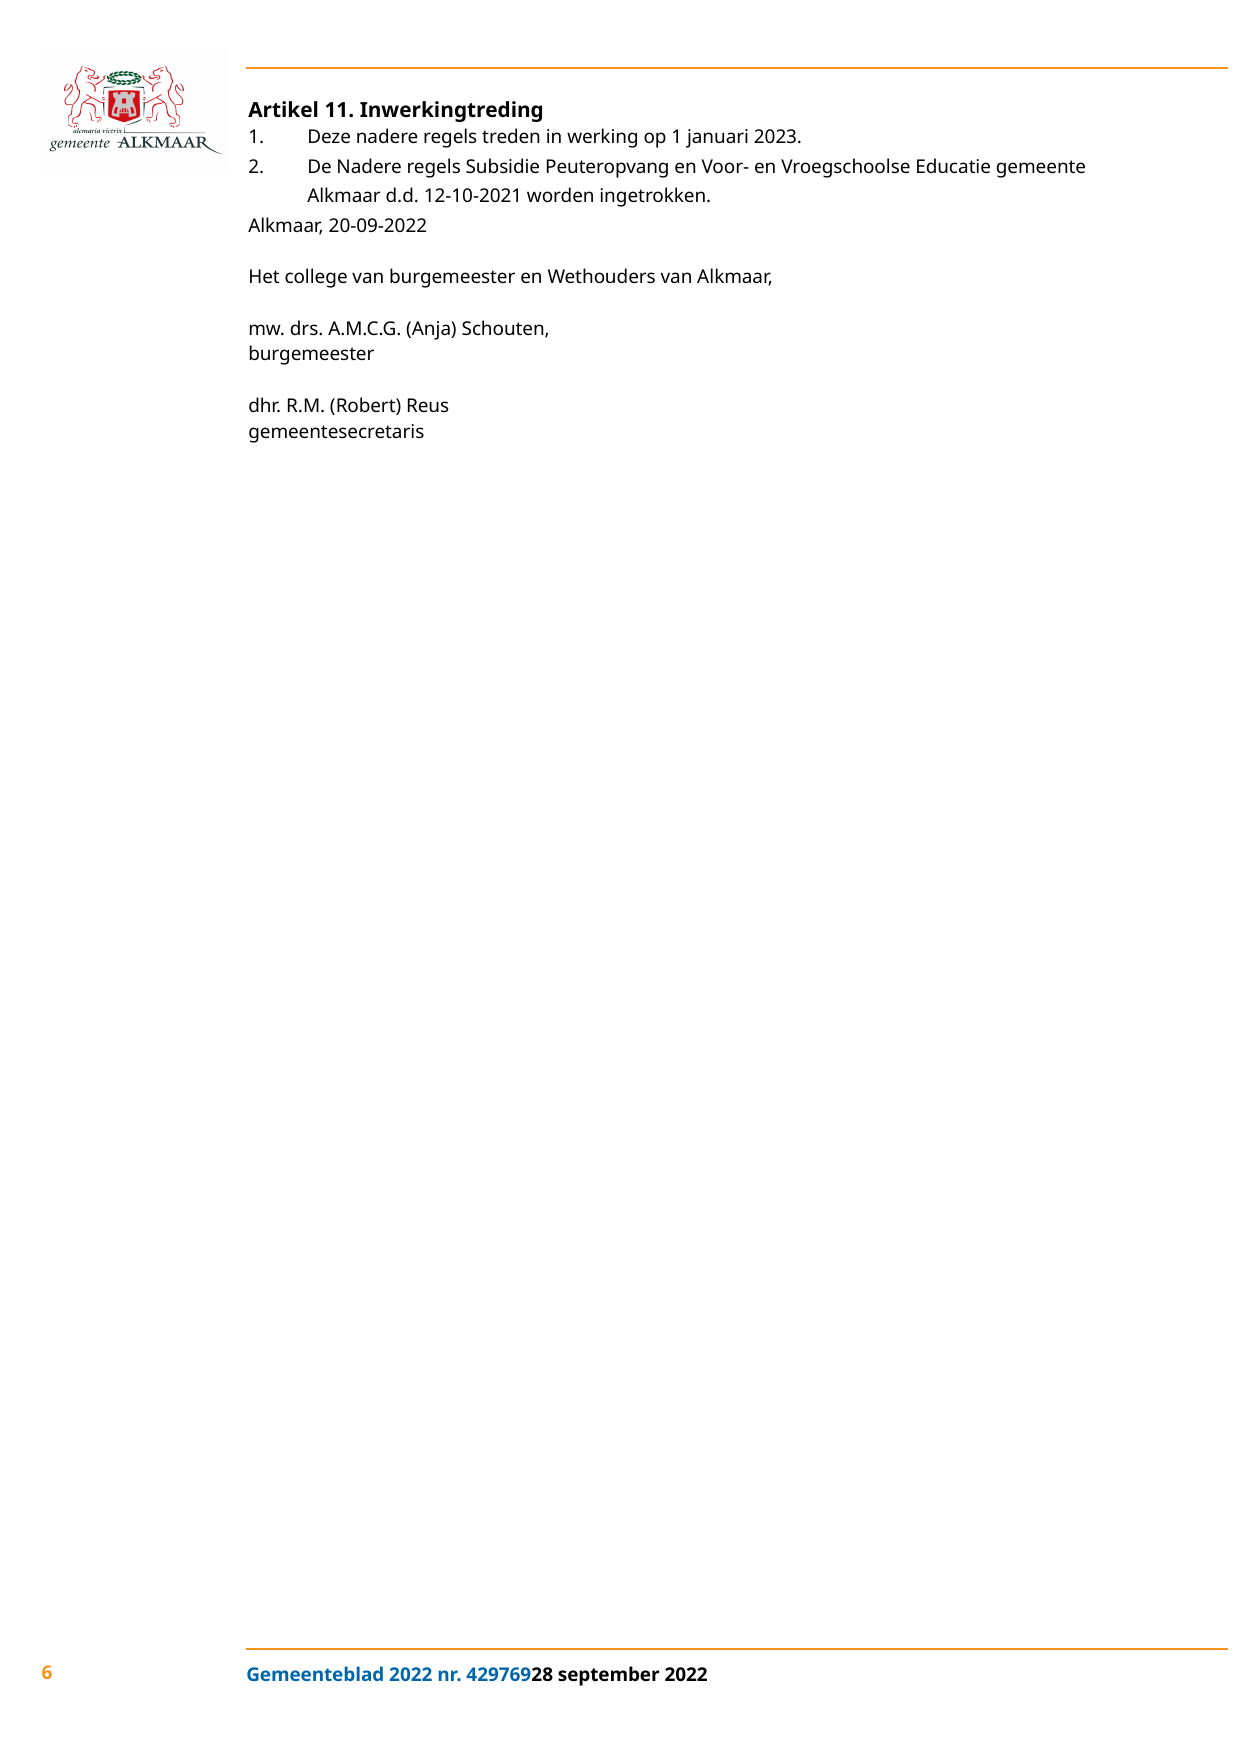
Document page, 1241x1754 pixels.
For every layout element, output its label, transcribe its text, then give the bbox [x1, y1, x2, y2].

text gemeentesecretaris [248, 418, 1152, 443]
text Alkmaar, 20-09-2022 [248, 212, 1152, 238]
list Deze nadere regels treden in werking op 1 januari 2023. [248, 123, 1152, 149]
picture [41, 47, 231, 172]
text mw. drs. A.M.C.G. (Anja) Schouten, [248, 315, 1152, 341]
list De Nadere regels Subsidie Peuteropvang en Voor- en Vroegschoolse Educatie gemeente Alkmaar d.d. 12-10-2021 worden ingetrokken. [248, 153, 1152, 208]
text Het college van burgemeester en Wethouders van Alkmaar, [248, 263, 1152, 289]
text dhr. R.M. (Robert) Reus [248, 392, 1152, 418]
text Artikel 11. Inwerkingtreding [248, 95, 1152, 123]
text burgemeester [248, 341, 1152, 366]
